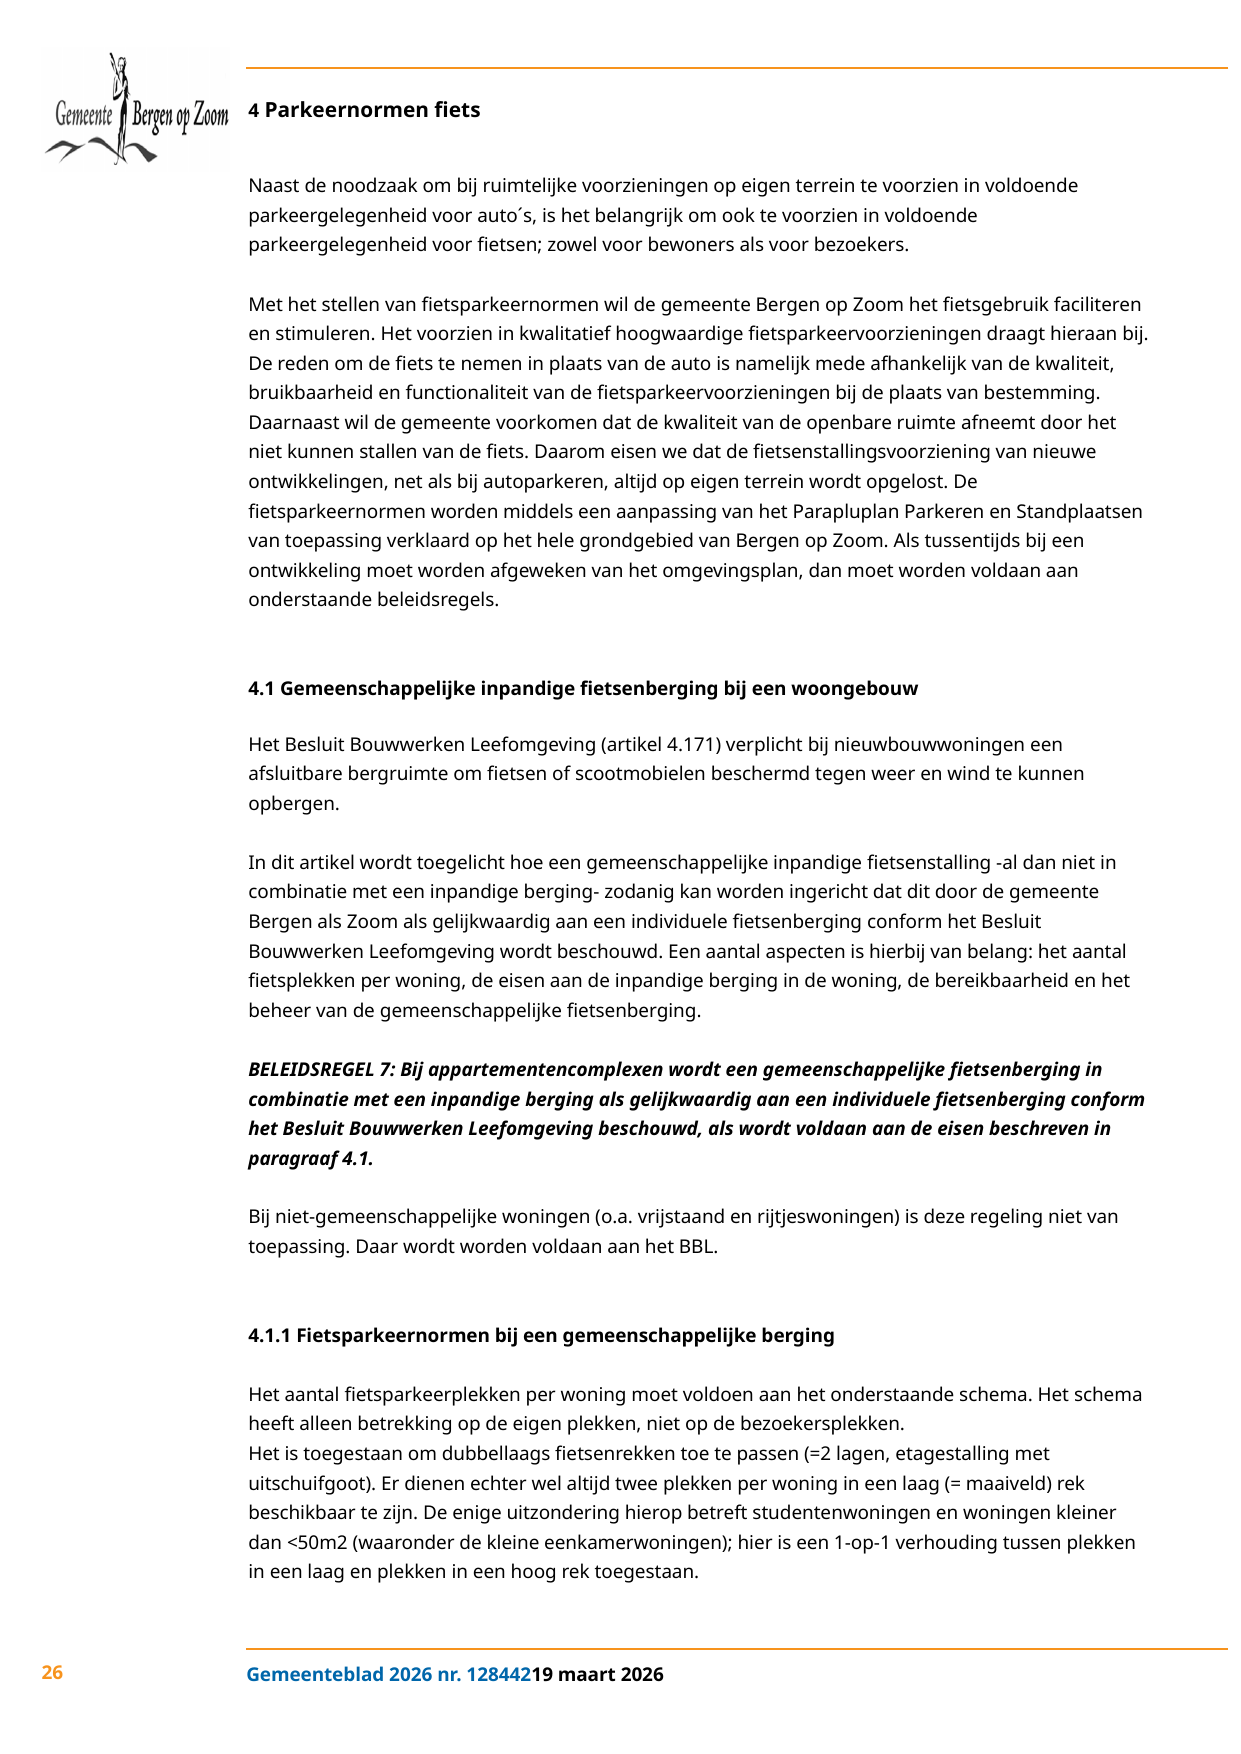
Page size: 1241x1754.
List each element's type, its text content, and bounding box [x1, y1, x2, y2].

text Bij niet-gemeenschappelijke woningen (o.a. vrijstaand en rijtjeswoningen) is deze regeling niet van toepassing. Daar wordt worden voldaan aan het BBL. [248, 1203, 1152, 1259]
text Naast de noodzaak om bij ruimtelijke voorzieningen op eigen terrein te voorzien in voldoende parkeergelegenheid voor auto´s, is het belangrijk om ook te voorzien in voldoende parkeergelegenheid voor fietsen; zowel voor bewoners als voor bezoekers. [248, 172, 1152, 257]
text 4.1 Gemeenschappelijke inpandige fietsenberging bij een woongebouw [248, 675, 1152, 701]
text Het Besluit Bouwwerken Leefomgeving (artikel 4.171) verplicht bij nieuwbouwwoningen een afsluitbare bergruimte om fietsen of scootmobielen beschermd tegen weer en wind te kunnen opbergen. [248, 731, 1152, 816]
text 4 Parkeernormen fiets [248, 95, 1152, 123]
picture [41, 47, 231, 172]
table_header BELEIDSREGEL 7: Bij appartementencomplexen wordt een gemeenschappelijke fietsenberging in combinatie met een inpandige berging als gelijkwaardig aan een individuele fietsenberging conform het Besluit Bouwwerken Leefomgeving beschouwd, als wordt voldaan aan de eisen beschreven in paragraaf 4.1. [248, 1056, 1152, 1171]
text Het is toegestaan om dubbellaags fietsenrekken toe te passen (=2 lagen, etagestalling met uitschuifgoot). Er dienen echter wel altijd twee plekken per woning in een laag (= maaiveld) rek beschikbaar te zijn. De enige uitzondering hierop betreft studentenwoningen en woningen kleiner dan <50m2 (waaronder de kleine eenkamerwoningen); hier is een 1-op-1 verhouding tussen plekken in een laag en plekken in een hoog rek toegestaan. [248, 1440, 1152, 1584]
text Het aantal fietsparkeerplekken per woning moet voldoen aan het onderstaande schema. Het schema heeft alleen betrekking op de eigen plekken, niet op de bezoekersplekken. [248, 1381, 1152, 1436]
text In dit artikel wordt toegelicht hoe een gemeenschappelijke inpandige fietsenstalling -al dan niet in combinatie met een inpandige berging- zodanig kan worden ingericht dat dit door de gemeente Bergen als Zoom als gelijkwaardig aan een individuele fietsenberging conform het Besluit Bouwwerken Leefomgeving wordt beschouwd. Een aantal aspecten is hierbij van belang: het aantal fietsplekken per woning, de eisen aan de inpandige berging in de woning, de bereikbaarheid en het beheer van de gemeenschappelijke fietsenberging. [248, 849, 1152, 1023]
text 4.1.1 Fietsparkeernormen bij een gemeenschappelijke berging [248, 1322, 1152, 1348]
text Met het stellen van fietsparkeernormen wil de gemeente Bergen op Zoom het fietsgebruik faciliteren en stimuleren. Het voorzien in kwalitatief hoogwaardige fietsparkeervoorzieningen draagt hieraan bij. De reden om de fiets te nemen in plaats van de auto is namelijk mede afhankelijk van de kwaliteit, bruikbaarheid en functionaliteit van de fietsparkeervoorzieningen bij de plaats van bestemming. Daarnaast wil de gemeente voorkomen dat de kwaliteit van de openbare ruimte afneemt door het niet kunnen stallen van de fiets. Daarom eisen we dat de fietsenstallingsvoorziening van nieuwe ontwikkelingen, net als bij autoparkeren, altijd op eigen terrein wordt opgelost. De fietsparkeernormen worden middels een aanpassing van het Parapluplan Parkeren en Standplaatsen van toepassing verklaard op het hele grondgebied van Bergen op Zoom. Als tussentijds bij een ontwikkeling moet worden afgeweken van het omgevingsplan, dan moet worden voldaan aan onderstaande beleidsregels. [248, 291, 1152, 612]
